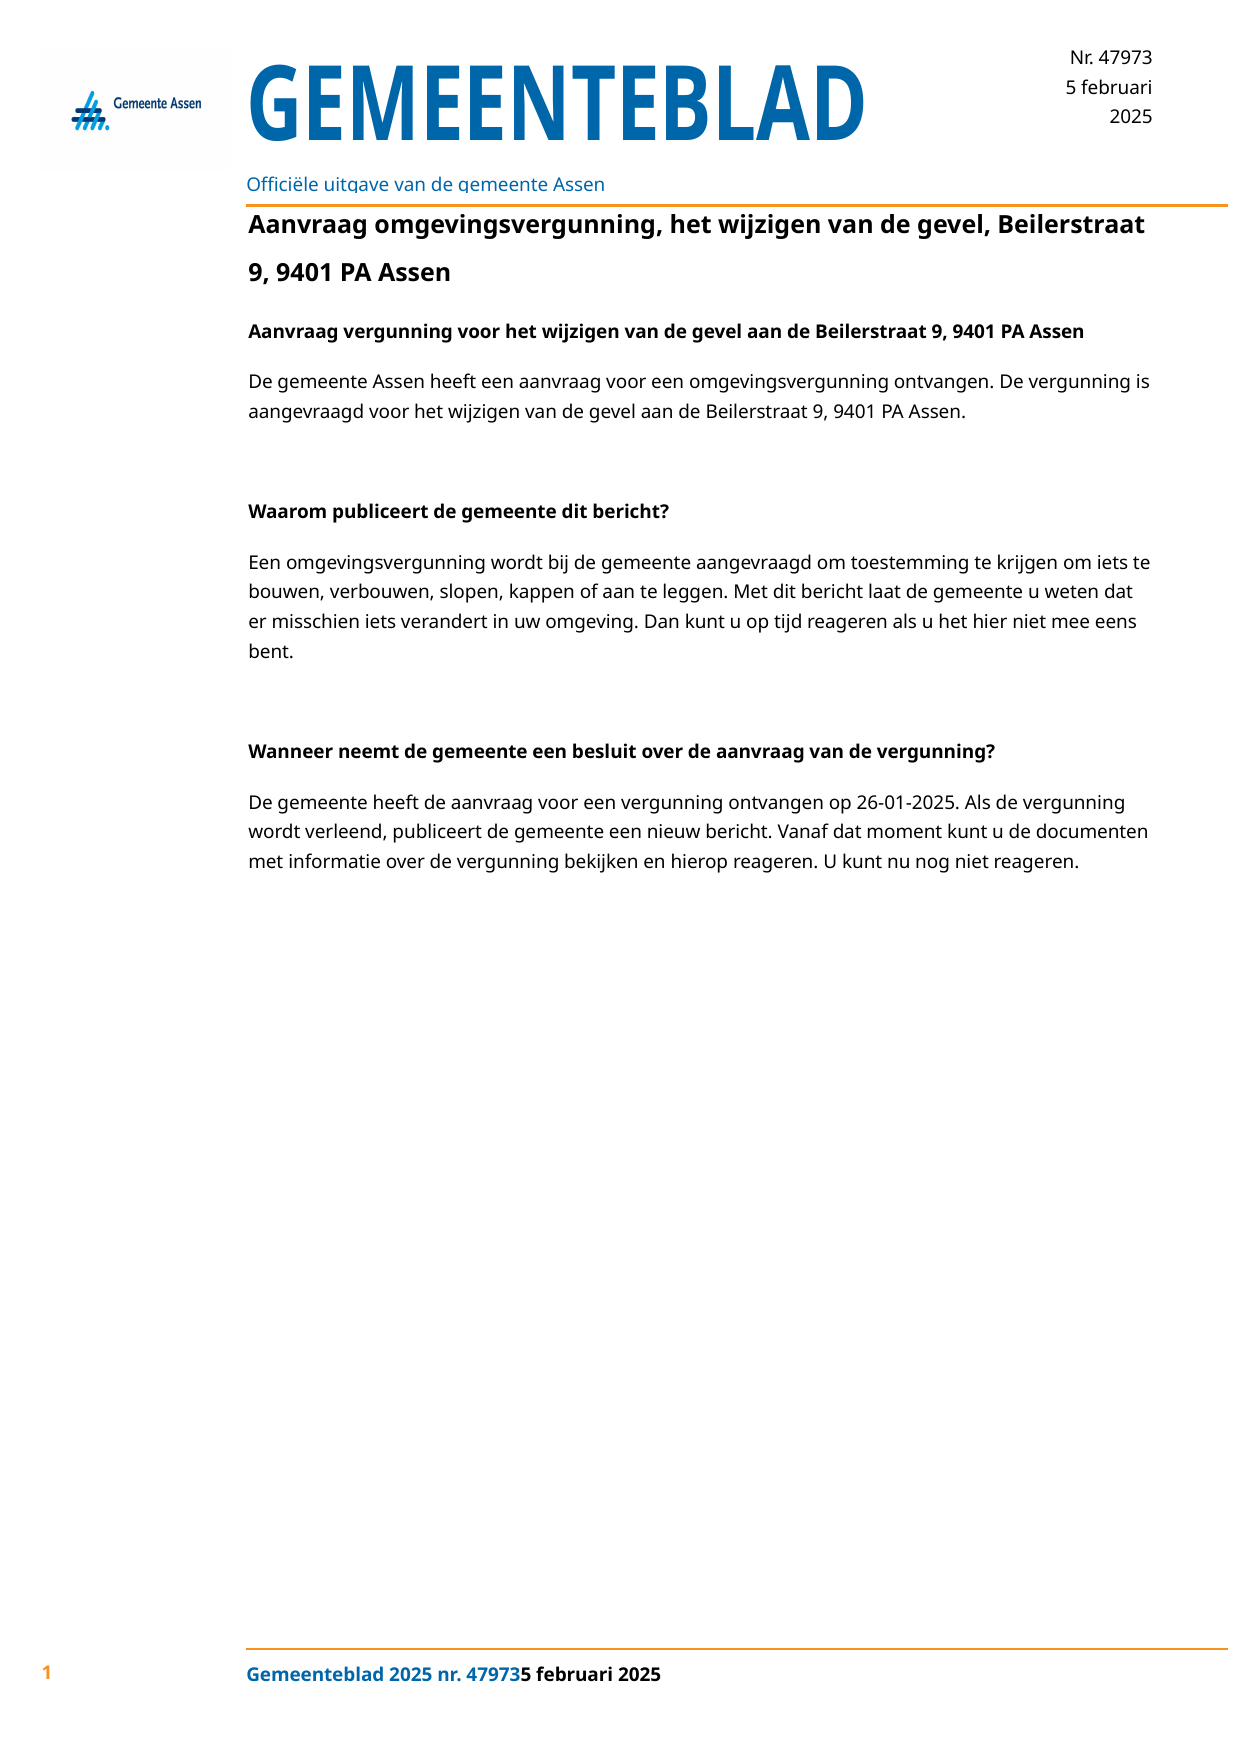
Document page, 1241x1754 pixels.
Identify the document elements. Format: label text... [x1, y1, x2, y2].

text De gemeente Assen heeft een aanvraag voor een omgevingsvergunning ontvangen. De vergunning is aangevraagd voor het wijzigen van de gevel aan de Beilerstraat 9, 9401 PA Assen. [248, 368, 1152, 424]
text Aanvraag vergunning voor het wijzigen van de gevel aan de Beilerstraat 9, 9401 PA Assen [248, 318, 1152, 344]
text Aanvraag omgevingsvergunning, het wijzigen van de gevel, Beilerstraat 9, 9401 PA Assen [248, 207, 1152, 288]
text Wanneer neemt de gemeente een besluit over de aanvraag van de vergunning? [248, 739, 1152, 764]
text De gemeente heeft de aanvraag voor een vergunning ontvangen op 26-01-2025. Als de vergunning wordt verleend, publiceert de gemeente een nieuw bericht. Vanaf dat moment kunt u de documenten met informatie over de vergunning bekijken en hierop reageren. U kunt nu nog niet reageren. [248, 789, 1152, 874]
text Een omgevingsvergunning wordt bij de gemeente aangevraagd om toestemming te krijgen om iets te bouwen, verbouwen, slopen, kappen of aan te leggen. Met dit bericht laat de gemeente u weten dat er misschien iets verandert in uw omgeving. Dan kunt u op tijd reageren als u het hier niet mee eens bent. [248, 549, 1152, 664]
picture [41, 47, 231, 172]
text Waarom publiceert de gemeente dit bericht? [248, 499, 1152, 524]
